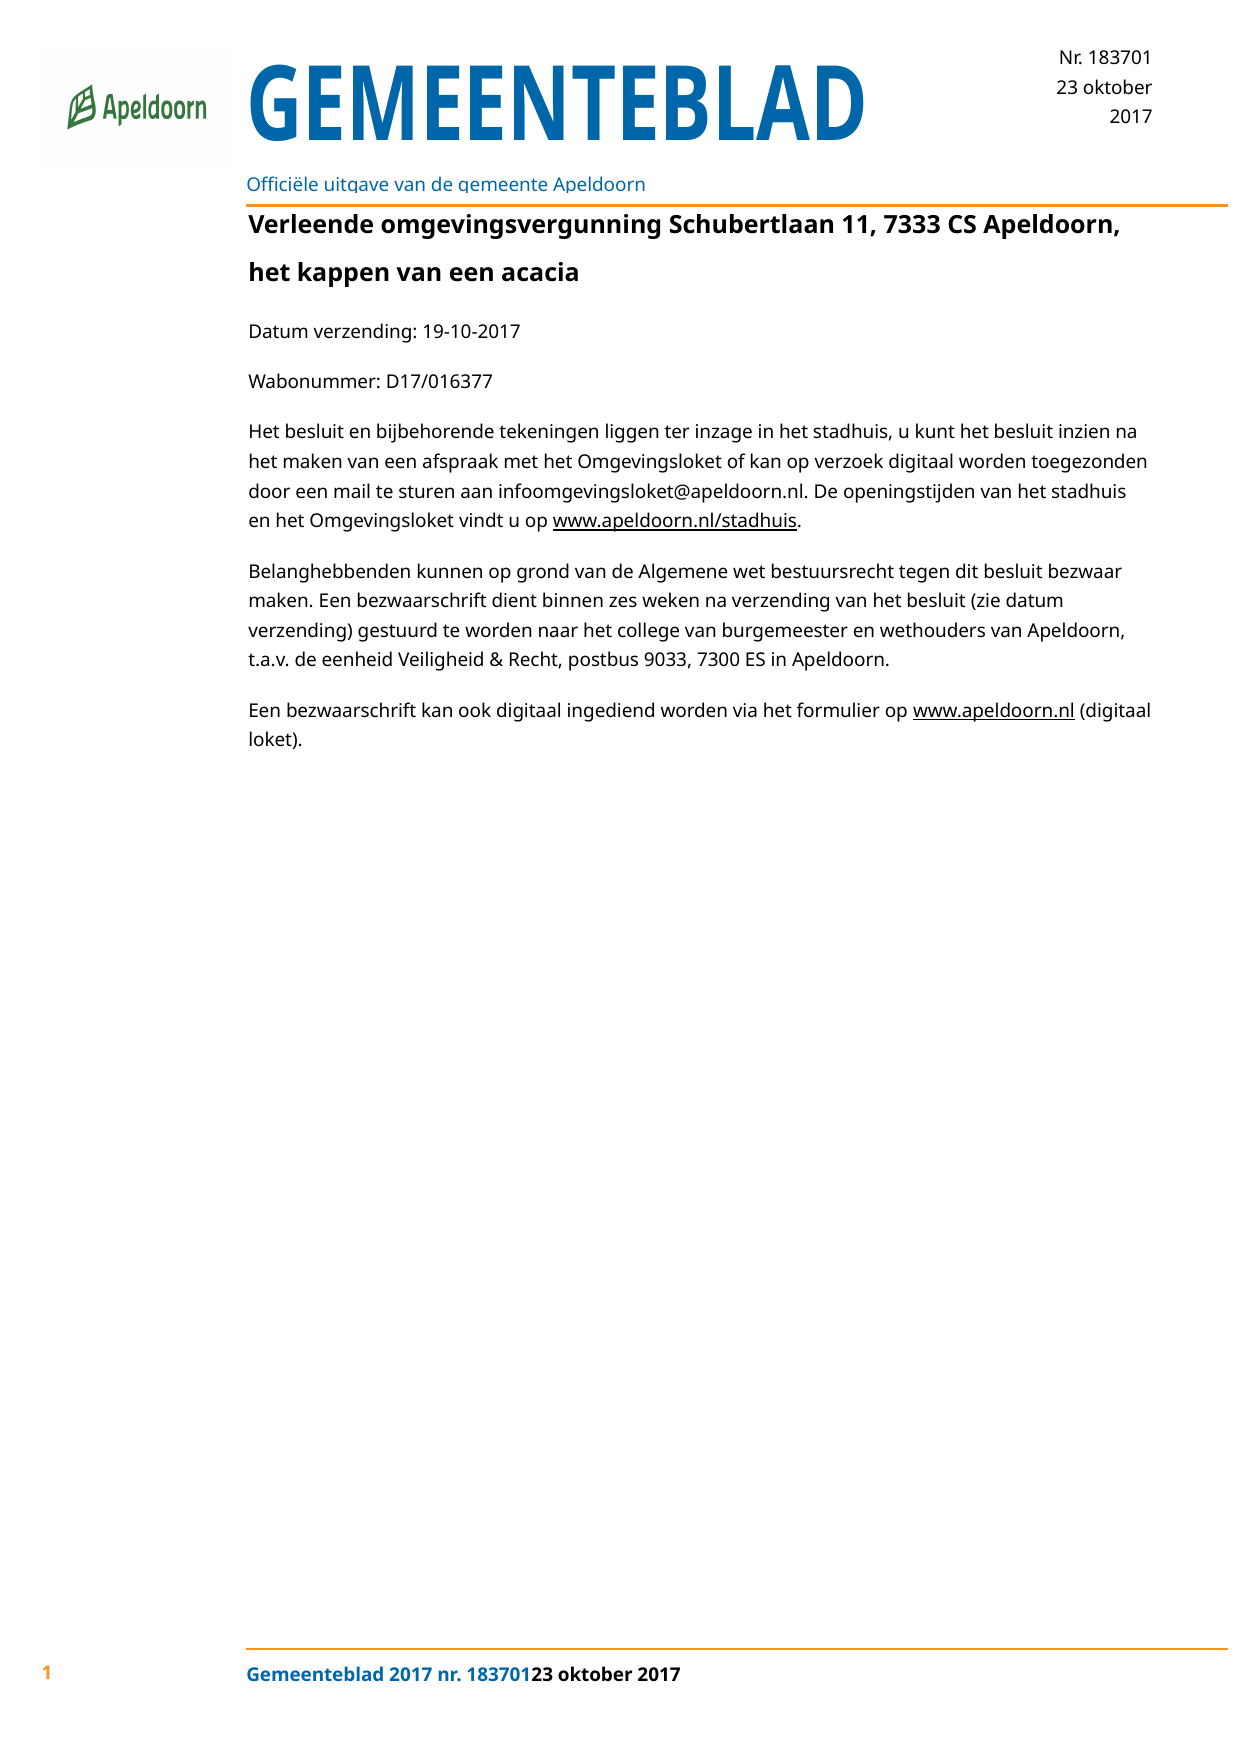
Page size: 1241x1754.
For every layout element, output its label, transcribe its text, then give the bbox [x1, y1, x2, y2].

text Het besluit en bijbehorende tekeningen liggen ter inzage in het stadhuis, u kunt het besluit inzien na het maken van een afspraak met het Omgevingsloket of kan op verzoek digitaal worden toegezonden door een mail te sturen aan infoomgevingsloket@apeldoorn.nl. De openingstijden van het stadhuis en het Omgevingsloket vindt u op www.apeldoorn.nl/stadhuis. [248, 419, 1152, 533]
text Belanghebbenden kunnen op grond van de Algemene wet bestuursrecht tegen dit besluit bezwaar maken. Een bezwaarschrift dient binnen zes weken na verzending van het besluit (zie datum verzending) gestuurd te worden naar het college van burgemeester en wethouders van Apeldoorn, t.a.v. de eenheid Veiligheid & Recht, postbus 9033, 7300 ES in Apeldoorn. [248, 558, 1152, 672]
text Datum verzending: 19-10-2017 [248, 318, 1152, 344]
text Verleende omgevingsvergunning Schubertlaan 11, 7333 CS Apeldoorn, het kappen van een acacia [248, 207, 1152, 288]
text Een bezwaarschrift kan ook digitaal ingediend worden via het formulier op www.apeldoorn.nl (digitaal loket). [248, 697, 1152, 752]
text Wabonummer: D17/016377 [248, 368, 1152, 394]
picture [41, 47, 231, 172]
